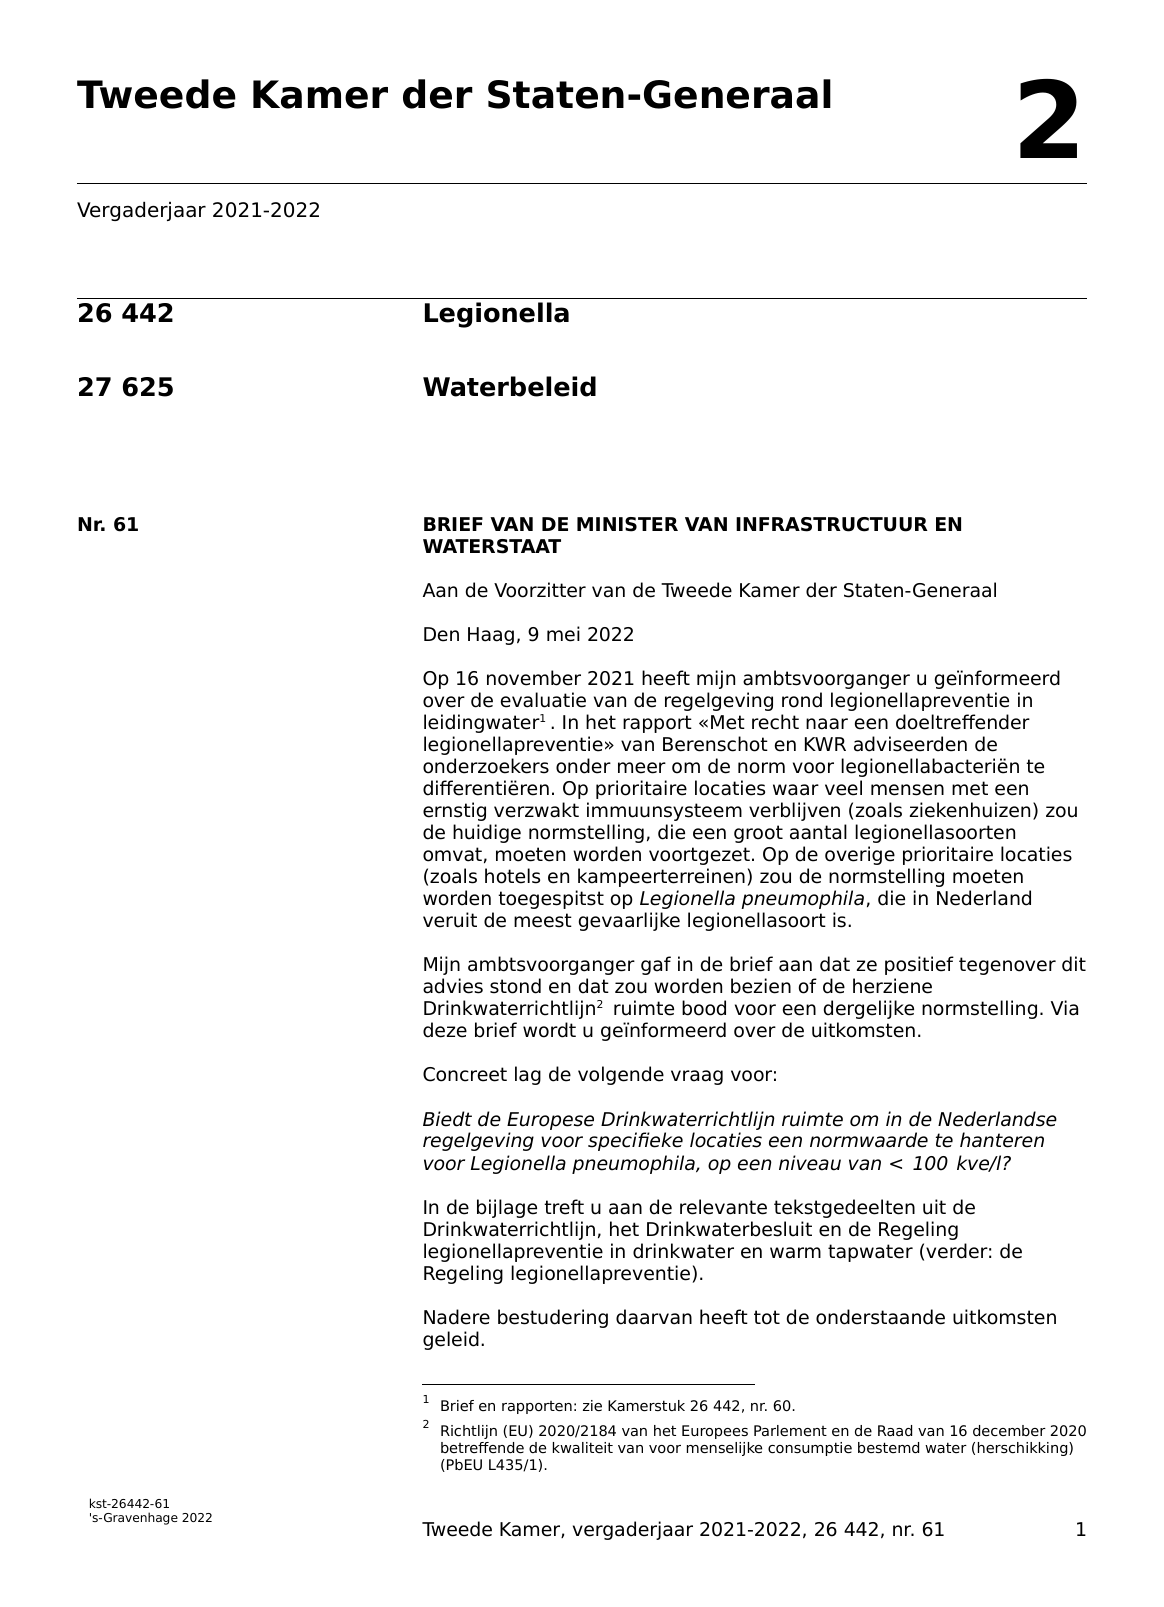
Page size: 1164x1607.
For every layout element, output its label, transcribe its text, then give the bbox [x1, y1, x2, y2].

subtitle 26 442 Legionella [77, 299, 1087, 329]
subtitle Nr. 61 BRIEF VAN DE MINISTER VAN INFRASTRUCTUUR EN WATERSTAAT [77, 514, 1087, 558]
text Brief en rapporten: zie Kamerstuk 26 442, nr. 60. [422, 1393, 1087, 1416]
text Mijn ambtsvoorganger gaf in de brief aan dat ze positief tegenover dit advies stond en dat zou worden bezien of de herziene Drinkwaterrichtlijn ruimte bood voor een dergelijke normstelling. Via deze brief wordt u geïnformeerd over de uitkomsten. [422, 954, 1087, 1042]
text Aan de Voorzitter van de Tweede Kamer der Staten-Generaal [422, 580, 1087, 602]
text Nadere bestudering daarvan heeft tot de onderstaande uitkomsten geleid. [422, 1307, 1087, 1351]
table_header Tweede Kamer der Staten-Generaal [77, 59, 886, 183]
subtitle 27 625 Waterbeleid [77, 373, 1087, 403]
text In de bijlage treft u aan de relevante tekstgedeelten uit de Drinkwaterrichtlijn, het Drinkwaterbesluit en de Regeling legionellapreventie in drinkwater en warm tapwater (verder: de Regeling legionellapreventie). [422, 1197, 1087, 1284]
text Concreet lag de volgende vraag voor: [422, 1064, 1087, 1086]
text kst-26442-61 [88, 1497, 323, 1511]
text Richtlijn (EU) 2020/2184 van het Europees Parlement en de Raad van 16 december 2020 betreffende de kwaliteit van voor menselijke consumptie bestemd water (herschikking) (PbEU L435/1). [422, 1418, 1087, 1474]
text Biedt de Europese Drinkwaterrichtlijn ruimte om in de Nederlandse regelgeving voor specifieke locaties een normwaarde te hanteren voor Legionella pneumophila, op een niveau van < 100 kve/l? [422, 1108, 1087, 1174]
text Op 16 november 2021 heeft mijn ambtsvoorganger u geïnformeerd over de evaluatie van de regelgeving rond legionellapreventie in leidingwater. In het rapport «Met recht naar een doeltreffender legionellapreventie» van Berenschot en KWR adviseerden de onderzoekers onder meer om de norm voor legionellabacteriën te differentiëren. Op prioritaire locaties waar veel mensen met een ernstig verzwakt immuunsysteem verblijven (zoals ziekenhuizen) zou de huidige normstelling, die een groot aantal legionellasoorten omvat, moeten worden voortgezet. Op de overige prioritaire locaties (zoals hotels en kampeerterreinen) zou de normstelling moeten worden toegespitst op Legionella pneumophila, die in Nederland veruit de meest gevaarlijke legionellasoort is. [422, 668, 1087, 932]
table_header 2 [886, 59, 1087, 183]
table_cell Vergaderjaar 2021-2022 [77, 184, 1087, 298]
text 's-Gravenhage 2022 [88, 1511, 323, 1525]
text Den Haag, 9 mei 2022 [422, 624, 1087, 646]
